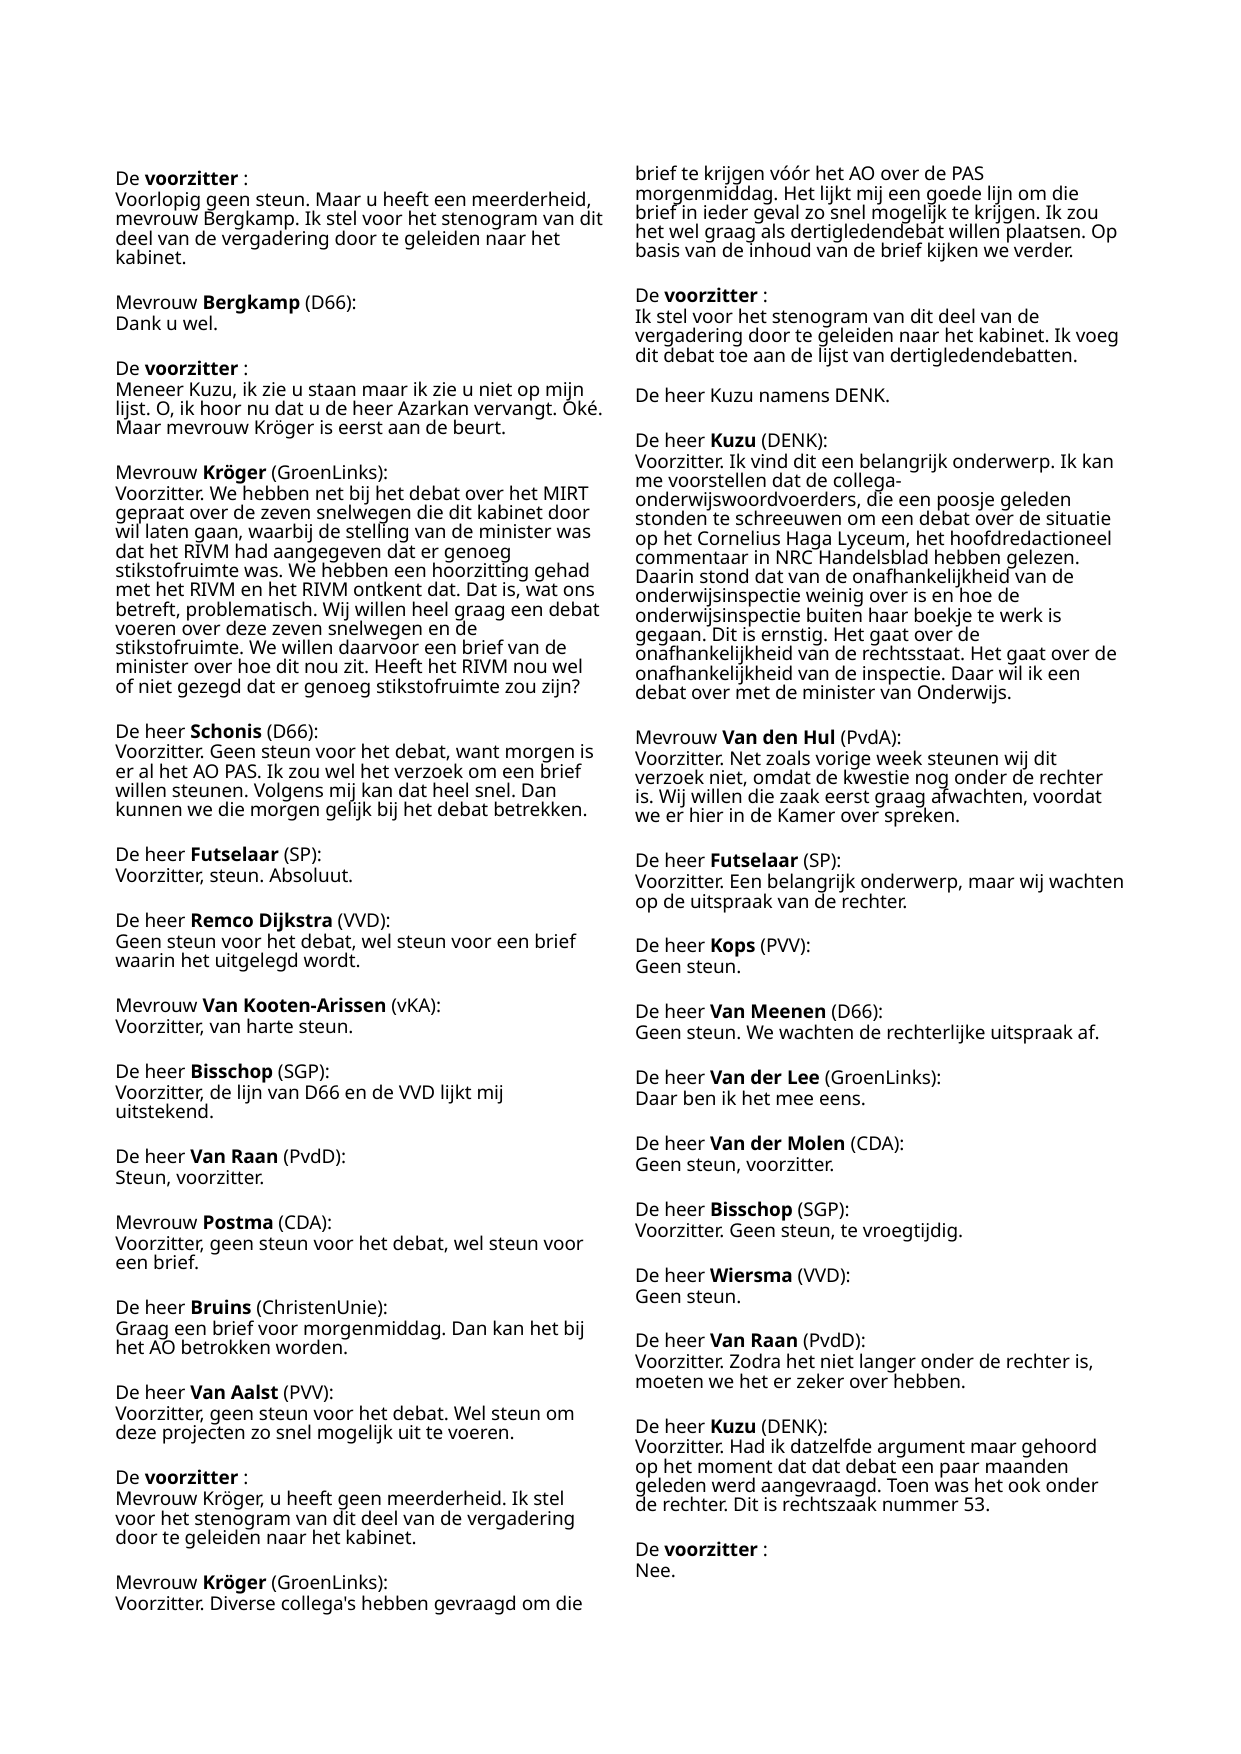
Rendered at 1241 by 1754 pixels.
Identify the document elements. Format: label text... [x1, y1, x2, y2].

text Voorzitter. Zodra het niet langer onder de rechter is, moeten we het er zeker over hebben. [635, 1353, 1125, 1392]
text De heer Schonis (D66): [115, 718, 605, 743]
text De heer Van Raan (PvdD): [635, 1328, 1125, 1353]
text De heer Van Aalst (PVV): [115, 1379, 605, 1405]
text De voorzitter : [635, 282, 1125, 308]
text De heer Wiersma (VVD): [635, 1262, 1125, 1288]
text Voorzitter, steun. Absoluut. [115, 867, 605, 886]
text De heer Futselaar (SP): [635, 848, 1125, 873]
text De voorzitter : [115, 355, 605, 381]
text Graag een brief voor morgenmiddag. Dan kan het bij het AO betrokken worden. [115, 1320, 605, 1358]
text Voorzitter, van harte steun. [115, 1018, 605, 1037]
text Mevrouw Kröger (GroenLinks): [115, 459, 605, 485]
text Mevrouw Van Kooten-Arissen (vKA): [115, 992, 605, 1018]
text Dank u wel. [115, 315, 605, 334]
text Voorzitter. Geen steun voor het debat, want morgen is er al het AO PAS. Ik zou wel het verzoek om een brief willen steunen. Volgens mij kan dat heel snel. Dan kunnen we die morgen gelijk bij het debat betrekken. [115, 743, 605, 821]
text Voorzitter. Had ik datzelfde argument maar gehoord op het moment dat dat debat een paar maanden geleden werd aangevraagd. Toen was het ook onder de rechter. Dit is rechtszaak nummer 53. [635, 1438, 1125, 1516]
text De heer Kuzu (DENK): [635, 1413, 1125, 1438]
text Voorzitter. We hebben net bij het debat over het MIRT gepraat over de zeven snelwegen die dit kabinet door wil laten gaan, waarbij de stelling van de minister was dat het RIVM had aangegeven dat er genoeg stikstofruimte was. We hebben een hoorzitting gehad met het RIVM en het RIVM ontkent dat. Dat is, wat ons betreft, problematisch. Wij willen heel graag een debat voeren over deze zeven snelwegen en de stikstofruimte. We willen daarvoor een brief van de minister over hoe dit nou zit. Heeft het RIVM nou wel of niet gezegd dat er genoeg stikstofruimte zou zijn? [115, 485, 605, 697]
text De heer Van der Molen (CDA): [635, 1130, 1125, 1156]
text Voorzitter, geen steun voor het debat. Wel steun om deze projecten zo snel mogelijk uit te voeren. [115, 1405, 605, 1444]
text Mevrouw Kröger, u heeft geen meerderheid. Ik stel voor het stenogram van dit deel van de vergadering door te geleiden naar het kabinet. [115, 1490, 605, 1548]
text De voorzitter : [635, 1536, 1125, 1562]
text Ik stel voor het stenogram van dit deel van de vergadering door te geleiden naar het kabinet. Ik voeg dit debat toe aan de lijst van dertigledendebatten. [635, 308, 1125, 366]
text Meneer Kuzu, ik zie u staan maar ik zie u niet op mijn lijst. O, ik hoor nu dat u de heer Azarkan vervangt. Oké. Maar mevrouw Kröger is eerst aan de beurt. [115, 381, 605, 438]
text De heer Bruins (ChristenUnie): [115, 1294, 605, 1320]
text Geen steun. [635, 1288, 1125, 1307]
text De heer Futselaar (SP): [115, 841, 605, 867]
text De heer Kuzu (DENK): [635, 427, 1125, 453]
text Voorzitter. Geen steun, te vroegtijdig. [635, 1222, 1125, 1241]
text De heer Van Raan (PvdD): [115, 1143, 605, 1169]
text Geen steun, voorzitter. [635, 1156, 1125, 1175]
text Nee. [635, 1562, 1125, 1581]
text Geen steun. [635, 958, 1125, 978]
text Voorzitter, geen steun voor het debat, wel steun voor een brief. [115, 1235, 605, 1273]
text Voorzitter, de lijn van D66 en de VVD lijkt mij uitstekend. [115, 1084, 605, 1122]
text Mevrouw Bergkamp (D66): [115, 289, 605, 315]
text Voorzitter. Ik vind dit een belangrijk onderwerp. Ik kan me voorstellen dat de collega-onderwijswoordvoerders, die een poosje geleden stonden te schreeuwen om een debat over de situatie op het Cornelius Haga Lyceum, het hoofdredactioneel commentaar in NRC Handelsblad hebben gelezen. Daarin stond dat van de onafhankelijkheid van de onderwijsinspectie weinig over is en hoe de onderwijsinspectie buiten haar boekje te werk is gegaan. Dit is ernstig. Het gaat over de onafhankelijkheid van de rechtsstaat. Het gaat over de onafhankelijkheid van de inspectie. Daar wil ik een debat over met de minister van Onderwijs. [635, 453, 1125, 703]
text Mevrouw Van den Hul (PvdA): [635, 724, 1125, 750]
text De heer Van Meenen (D66): [635, 998, 1125, 1024]
text Daar ben ik het mee eens. [635, 1090, 1125, 1109]
text De voorzitter : [115, 1464, 605, 1490]
text Mevrouw Kröger (GroenLinks): [115, 1569, 605, 1594]
text De voorzitter : [115, 165, 605, 191]
text Voorzitter. Diverse collega's hebben gevraagd om die [115, 1594, 605, 1614]
text Steun, voorzitter. [115, 1169, 605, 1188]
text De heer Bisschop (SGP): [635, 1196, 1125, 1222]
text De heer Remco Dijkstra (VVD): [115, 907, 605, 933]
text brief te krijgen vóór het AO over de PAS morgenmiddag. Het lijkt mij een goede lijn om die brief in ieder geval zo snel mogelijk te krijgen. Ik zou het wel graag als dertigledendebat willen plaatsen. Op basis van de inhoud van de brief kijken we verder. [635, 165, 1125, 262]
text Mevrouw Postma (CDA): [115, 1209, 605, 1235]
text Geen steun voor het debat, wel steun voor een brief waarin het uitgelegd wordt. [115, 933, 605, 972]
text De heer Bisschop (SGP): [115, 1058, 605, 1084]
text Geen steun. We wachten de rechterlijke uitspraak af. [635, 1024, 1125, 1043]
text Voorzitter. Net zoals vorige week steunen wij dit verzoek niet, omdat de kwestie nog onder de rechter is. Wij willen die zaak eerst graag afwachten, voordat we er hier in de Kamer over spreken. [635, 750, 1125, 827]
text Voorzitter. Een belangrijk onderwerp, maar wij wachten op de uitspraak van de rechter. [635, 873, 1125, 912]
text De heer Kuzu namens DENK. [635, 387, 1125, 406]
text Voorlopig geen steun. Maar u heeft een meerderheid, mevrouw Bergkamp. Ik stel voor het stenogram van dit deel van de vergadering door te geleiden naar het kabinet. [115, 191, 605, 268]
text De heer Van der Lee (GroenLinks): [635, 1064, 1125, 1090]
text De heer Kops (PVV): [635, 933, 1125, 958]
